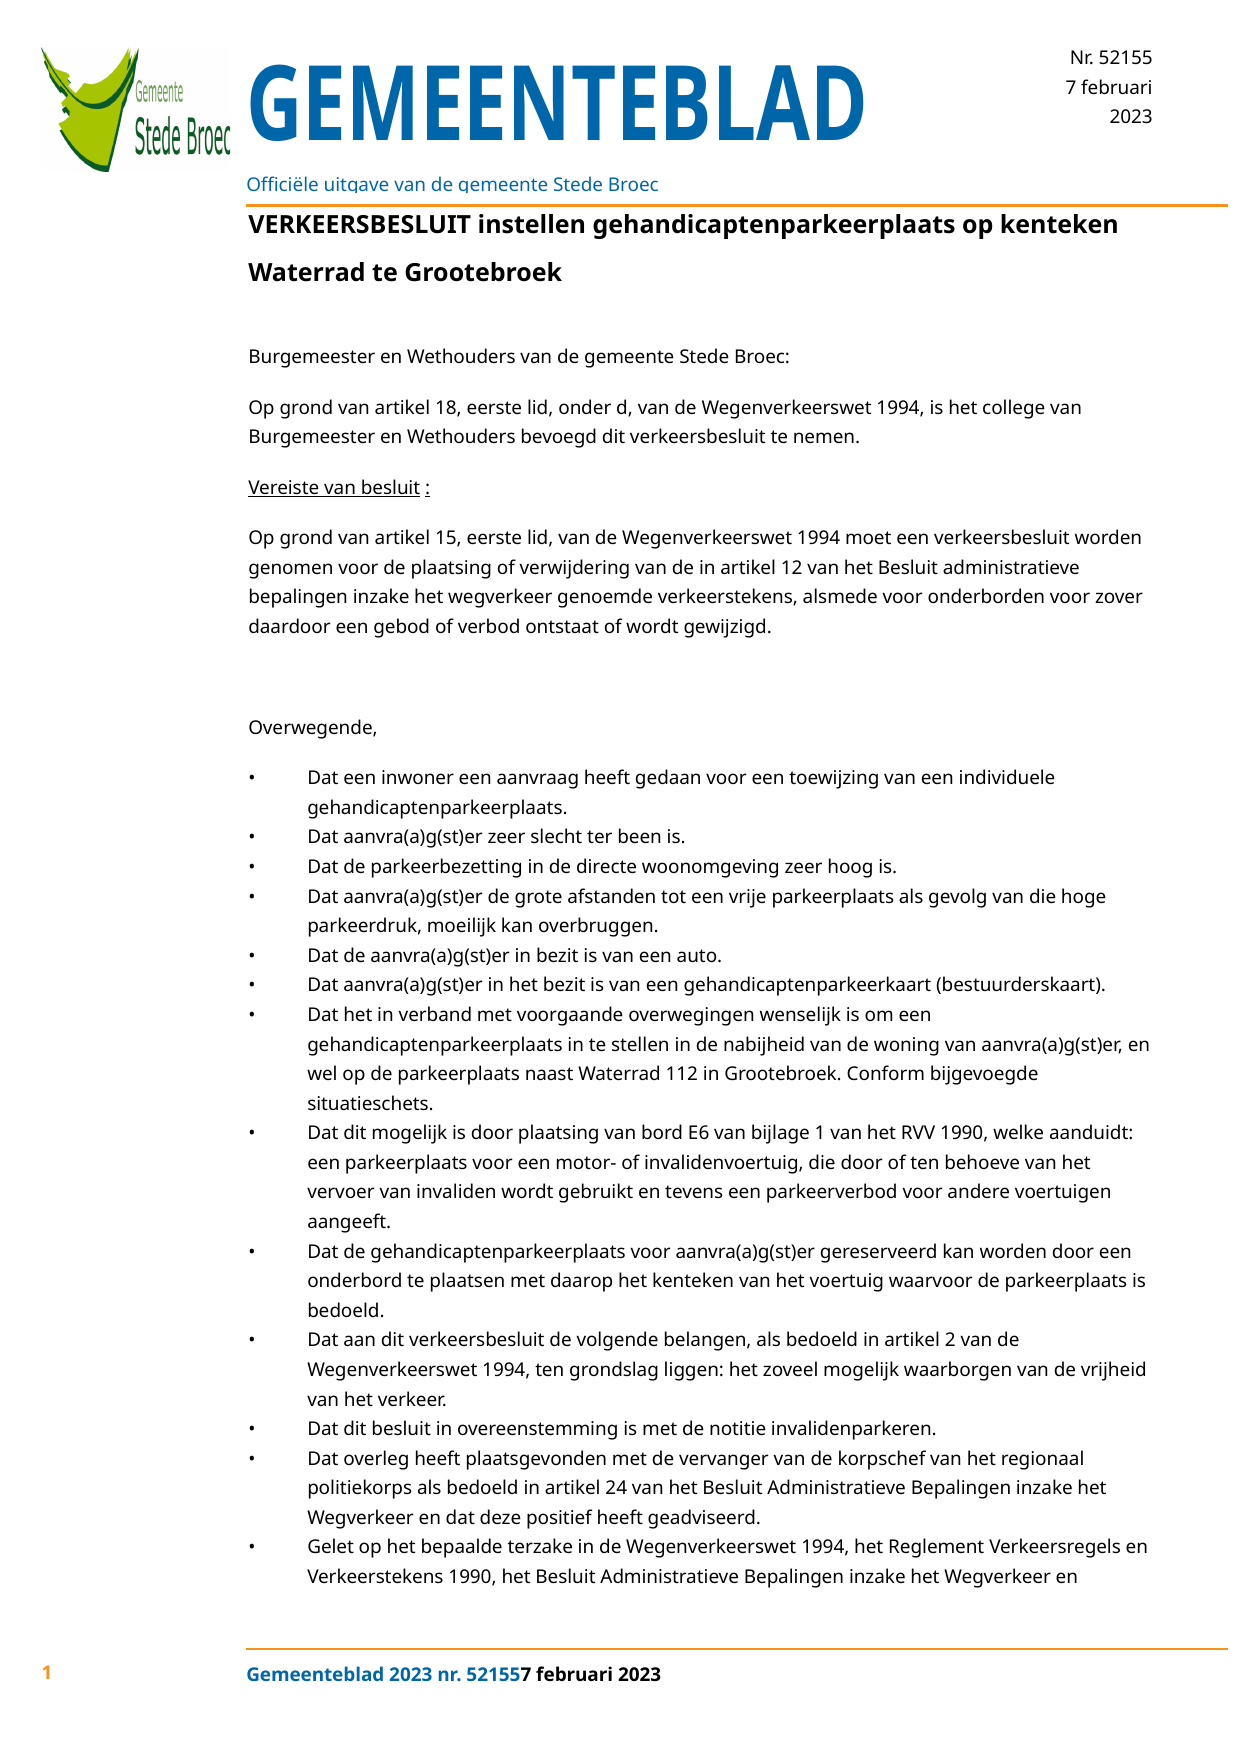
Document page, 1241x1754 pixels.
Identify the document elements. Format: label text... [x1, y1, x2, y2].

list Dat de gehandicaptenparkeerplaats voor aanvra(a)g(st)er gereserveerd kan worden door een onderbord te plaatsen met daarop het kenteken van het voertuig waarvoor de parkeerplaats is bedoeld. [248, 1238, 1152, 1323]
list Dat dit mogelijk is door plaatsing van bord E6 van bijlage 1 van het RVV 1990, welke aanduidt: een parkeerplaats voor een motor- of invalidenvoertuig, die door of ten behoeve van het vervoer van invaliden wordt gebruikt en tevens een parkeerverbod voor andere voertuigen aangeeft. [248, 1119, 1152, 1234]
list Dat aanvra(a)g(st)er in het bezit is van een gehandicaptenparkeerkaart (bestuurderskaart). [248, 972, 1152, 997]
list Dat de aanvra(a)g(st)er in bezit is van een auto. [248, 942, 1152, 968]
list Dat het in verband met voorgaande overwegingen wenselijk is om een gehandicaptenparkeerplaats in te stellen in de nabijheid van de woning van aanvra(a)g(st)er, en wel op de parkeerplaats naast Waterrad 112 in Grootebroek. Conform bijgevoegde situatieschets. [248, 1001, 1152, 1116]
list Gelet op het bepaalde terzake in de Wegenverkeerswet 1994, het Reglement Verkeersregels en Verkeerstekens 1990, het Besluit Administratieve Bepalingen inzake het Wegverkeer en [248, 1534, 1152, 1589]
list Dat aan dit verkeersbesluit de volgende belangen, als bedoeld in artikel 2 van de Wegenverkeerswet 1994, ten grondslag liggen: het zoveel mogelijk waarborgen van de vrijheid van het verkeer. [248, 1327, 1152, 1411]
list Dat overleg heeft plaatsgevonden met de vervanger van de korpschef van het regionaal politiekorps als bedoeld in artikel 24 van het Besluit Administratieve Bepalingen inzake het Wegverkeer en dat deze positief heeft geadviseerd. [248, 1445, 1152, 1530]
text Vereiste van besluit : [248, 474, 1152, 500]
list Dat aanvra(a)g(st)er de grote afstanden tot een vrije parkeerplaats als gevolg van die hoge parkeerdruk, moeilijk kan overbruggen. [248, 883, 1152, 938]
list Dat aanvra(a)g(st)er zeer slecht ter been is. [248, 824, 1152, 849]
text VERKEERSBESLUIT instellen gehandicaptenparkeerplaats op kenteken Waterrad te Grootebroek [248, 207, 1152, 288]
text Op grond van artikel 18, eerste lid, onder d, van de Wegenverkeerswet 1994, is het college van Burgemeester en Wethouders bevoegd dit verkeersbesluit te nemen. [248, 394, 1152, 449]
text Op grond van artikel 15, eerste lid, van de Wegenverkeerswet 1994 moet een verkeersbesluit worden genomen voor de plaatsing of verwijdering van de in artikel 12 van het Besluit administratieve bepalingen inzake het wegverkeer genoemde verkeerstekens, alsmede voor onderborden voor zover daardoor een gebod of verbod ontstaat of wordt gewijzigd. [248, 524, 1152, 639]
text Overwegende, [248, 714, 1152, 740]
list Dat een inwoner een aanvraag heeft gedaan voor een toewijzing van een individuele gehandicaptenparkeerplaats. [248, 764, 1152, 820]
text Burgemeester en Wethouders van de gemeente Stede Broec: [248, 344, 1152, 369]
list Dat dit besluit in overeenstemming is met de notitie invalidenparkeren. [248, 1415, 1152, 1441]
list Dat de parkeerbezetting in de directe woonomgeving zeer hoog is. [248, 853, 1152, 879]
picture [41, 47, 231, 172]
